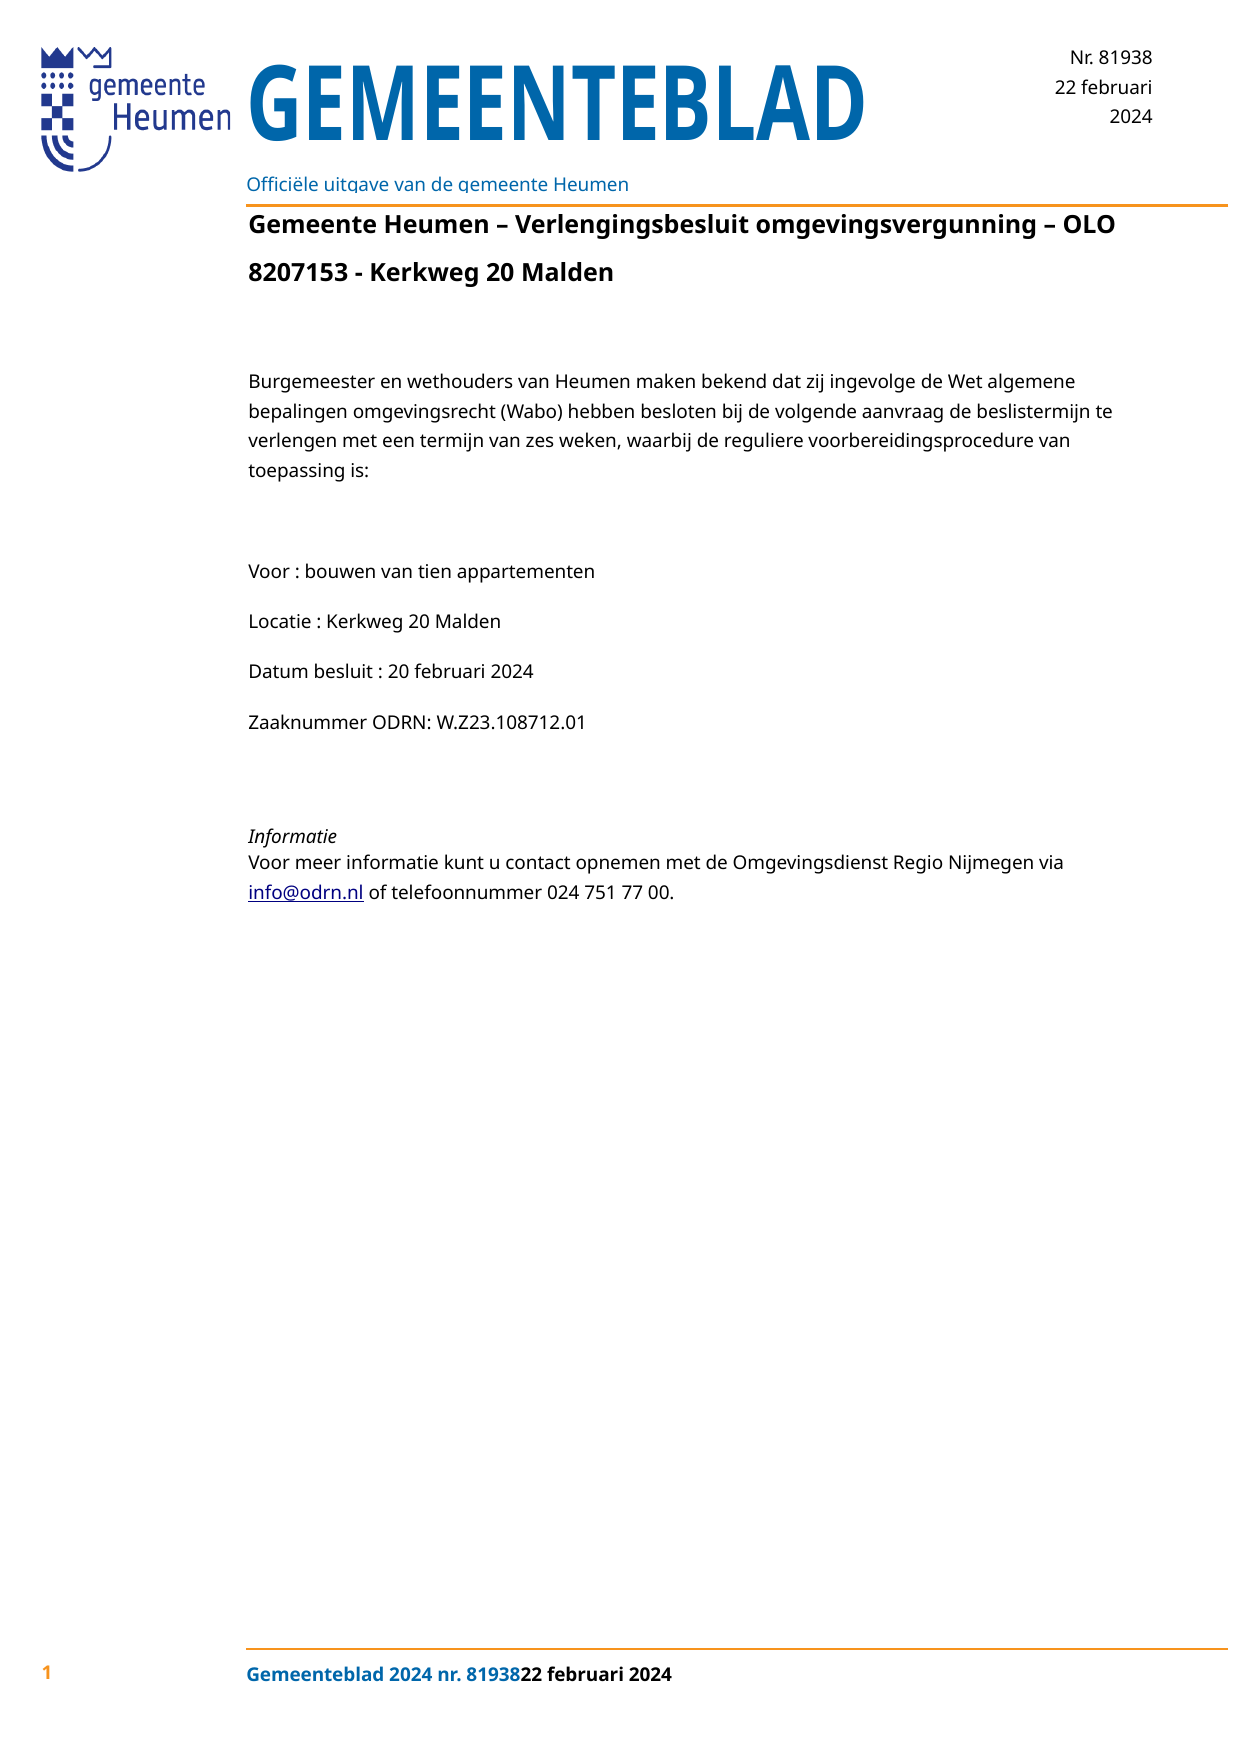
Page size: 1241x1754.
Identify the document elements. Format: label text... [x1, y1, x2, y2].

text Voor : bouwen van tien appartementen [248, 558, 1152, 584]
text Voor meer informatie kunt u contact opnemen met de Omgevingsdienst Regio Nijmegen via info@odrn.nl of telefoonnummer 024 751 77 00. [248, 849, 1152, 904]
text Gemeente Heumen – Verlengingsbesluit omgevingsvergunning – OLO 8207153 - Kerkweg 20 Malden [248, 207, 1152, 288]
text Locatie : Kerkweg 20 Malden [248, 608, 1152, 634]
text Zaaknummer ODRN: W.Z23.108712.01 [248, 709, 1152, 735]
picture [41, 47, 231, 172]
text Datum besluit : 20 februari 2024 [248, 659, 1152, 684]
text Informatie [248, 823, 1152, 849]
text Burgemeester en wethouders van Heumen maken bekend dat zij ingevolge de Wet algemene bepalingen omgevingsrecht (Wabo) hebben besloten bij de volgende aanvraag de beslistermijn te verlengen met een termijn van zes weken, waarbij de reguliere voorbereidingsprocedure van toepassing is: [248, 368, 1152, 483]
